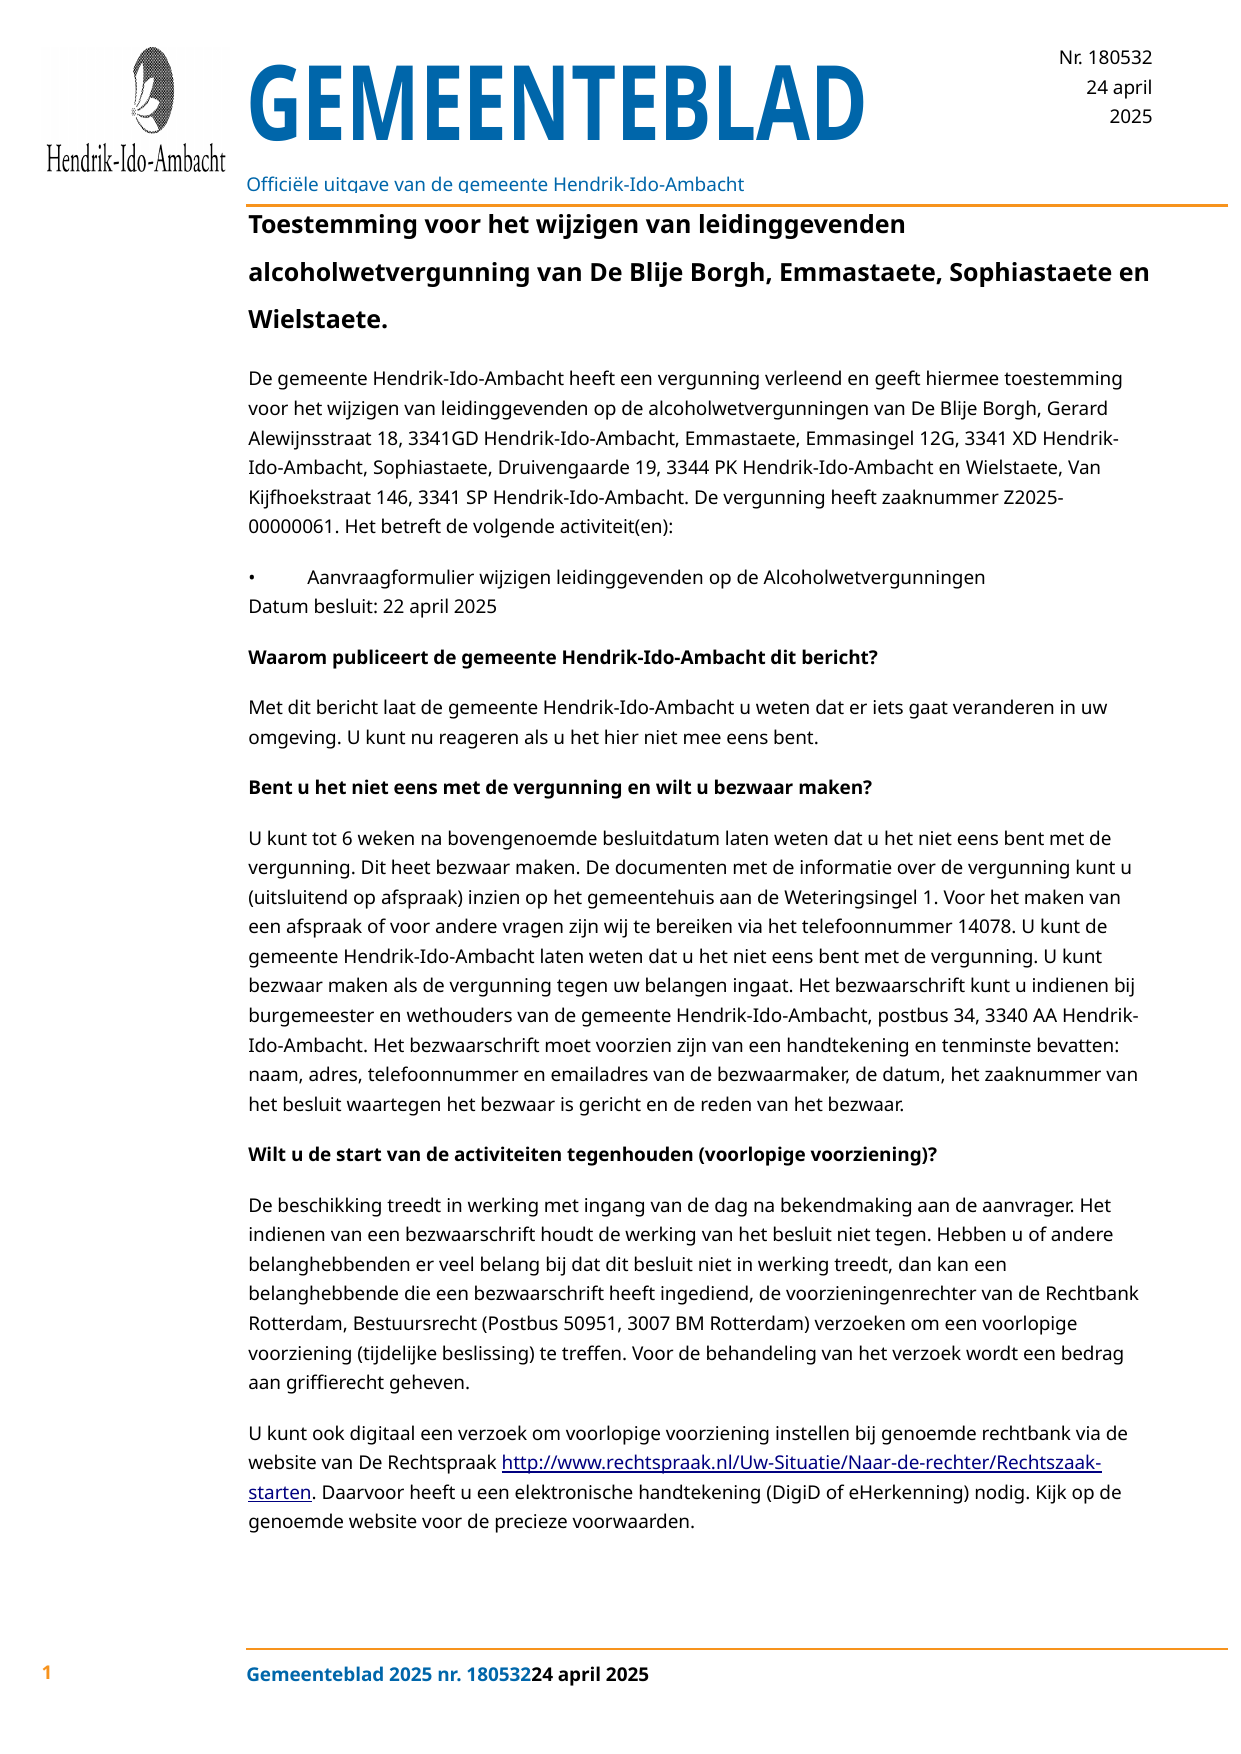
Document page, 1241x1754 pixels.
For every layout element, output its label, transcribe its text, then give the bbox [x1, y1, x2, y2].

text U kunt tot 6 weken na bovengenoemde besluitdatum laten weten dat u het niet eens bent met de vergunning. Dit heet bezwaar maken. De documenten met de informatie over de vergunning kunt u (uitsluitend op afspraak) inzien op het gemeentehuis aan de Weteringsingel 1. Voor het maken van een afspraak of voor andere vragen zijn wij te bereiken via het telefoonnummer 14078. U kunt de gemeente Hendrik-Ido-Ambacht laten weten dat u het niet eens bent met de vergunning. U kunt bezwaar maken als de vergunning tegen uw belangen ingaat. Het bezwaarschrift kunt u indienen bij burgemeester en wethouders van de gemeente Hendrik-Ido-Ambacht, postbus 34, 3340 AA Hendrik-Ido-Ambacht. Het bezwaarschrift moet voorzien zijn van een handtekening en tenminste bevatten: naam, adres, telefoonnummer en emailadres van de bezwaarmaker, de datum, het zaaknummer van het besluit waartegen het bezwaar is gericht en de reden van het bezwaar. [248, 825, 1152, 1117]
picture [41, 47, 231, 172]
text Met dit bericht laat de gemeente Hendrik-Ido-Ambacht u weten dat er iets gaat veranderen in uw omgeving. U kunt nu reageren als u het hier niet mee eens bent. [248, 694, 1152, 749]
text De beschikking treedt in werking met ingang van de dag na bekendmaking aan de aanvrager. Het indienen van een bezwaarschrift houdt de werking van het besluit niet tegen. Hebben u of andere belanghebbenden er veel belang bij dat dit besluit niet in werking treedt, dan kan een belanghebbende die een bezwaarschrift heeft ingediend, de voorzieningenrechter van de Rechtbank Rotterdam, Bestuursrecht (Postbus 50951, 3007 BM Rotterdam) verzoeken om een voorlopige voorziening (tijdelijke beslissing) te treffen. Voor de behandeling van het verzoek wordt een bedrag aan griffierecht geheven. [248, 1192, 1152, 1395]
text Datum besluit: 22 april 2025 [248, 593, 1152, 619]
text Waarom publiceert de gemeente Hendrik-Ido-Ambacht dit bericht? [248, 644, 1152, 669]
text De gemeente Hendrik-Ido-Ambacht heeft een vergunning verleend en geeft hiermee toestemming voor het wijzigen van leidinggevenden op de alcoholwetvergunningen van De Blije Borgh, Gerard Alewijnsstraat 18, 3341GD Hendrik-Ido-Ambacht, Emmastaete, Emmasingel 12G, 3341 XD Hendrik-Ido-Ambacht, Sophiastaete, Druivengaarde 19, 3344 PK Hendrik-Ido-Ambacht en Wielstaete, Van Kijfhoekstraat 146, 3341 SP Hendrik-Ido-Ambacht. De vergunning heeft zaaknummer Z2025-00000061. Het betreft de volgende activiteit(en): [248, 366, 1152, 539]
text Wilt u de start van de activiteiten tegenhouden (voorlopige voorziening)? [248, 1141, 1152, 1167]
list Aanvraagformulier wijzigen leidinggevenden op de Alcoholwetvergunningen [248, 564, 1152, 589]
text U kunt ook digitaal een verzoek om voorlopige voorziening instellen bij genoemde rechtbank via de website van De Rechtspraak http://www.rechtspraak.nl/Uw-Situatie/Naar-de-rechter/Rechtszaak-starten. Daarvoor heeft u een elektronische handtekening (DigiD of eHerkenning) nodig. Kijk op de genoemde website voor de precieze voorwaarden. [248, 1420, 1152, 1534]
text Toestemming voor het wijzigen van leidinggevenden alcoholwetvergunning van De Blije Borgh, Emmastaete, Sophiastaete en Wielstaete. [248, 207, 1152, 336]
text Bent u het niet eens met de vergunning en wilt u bezwaar maken? [248, 774, 1152, 800]
